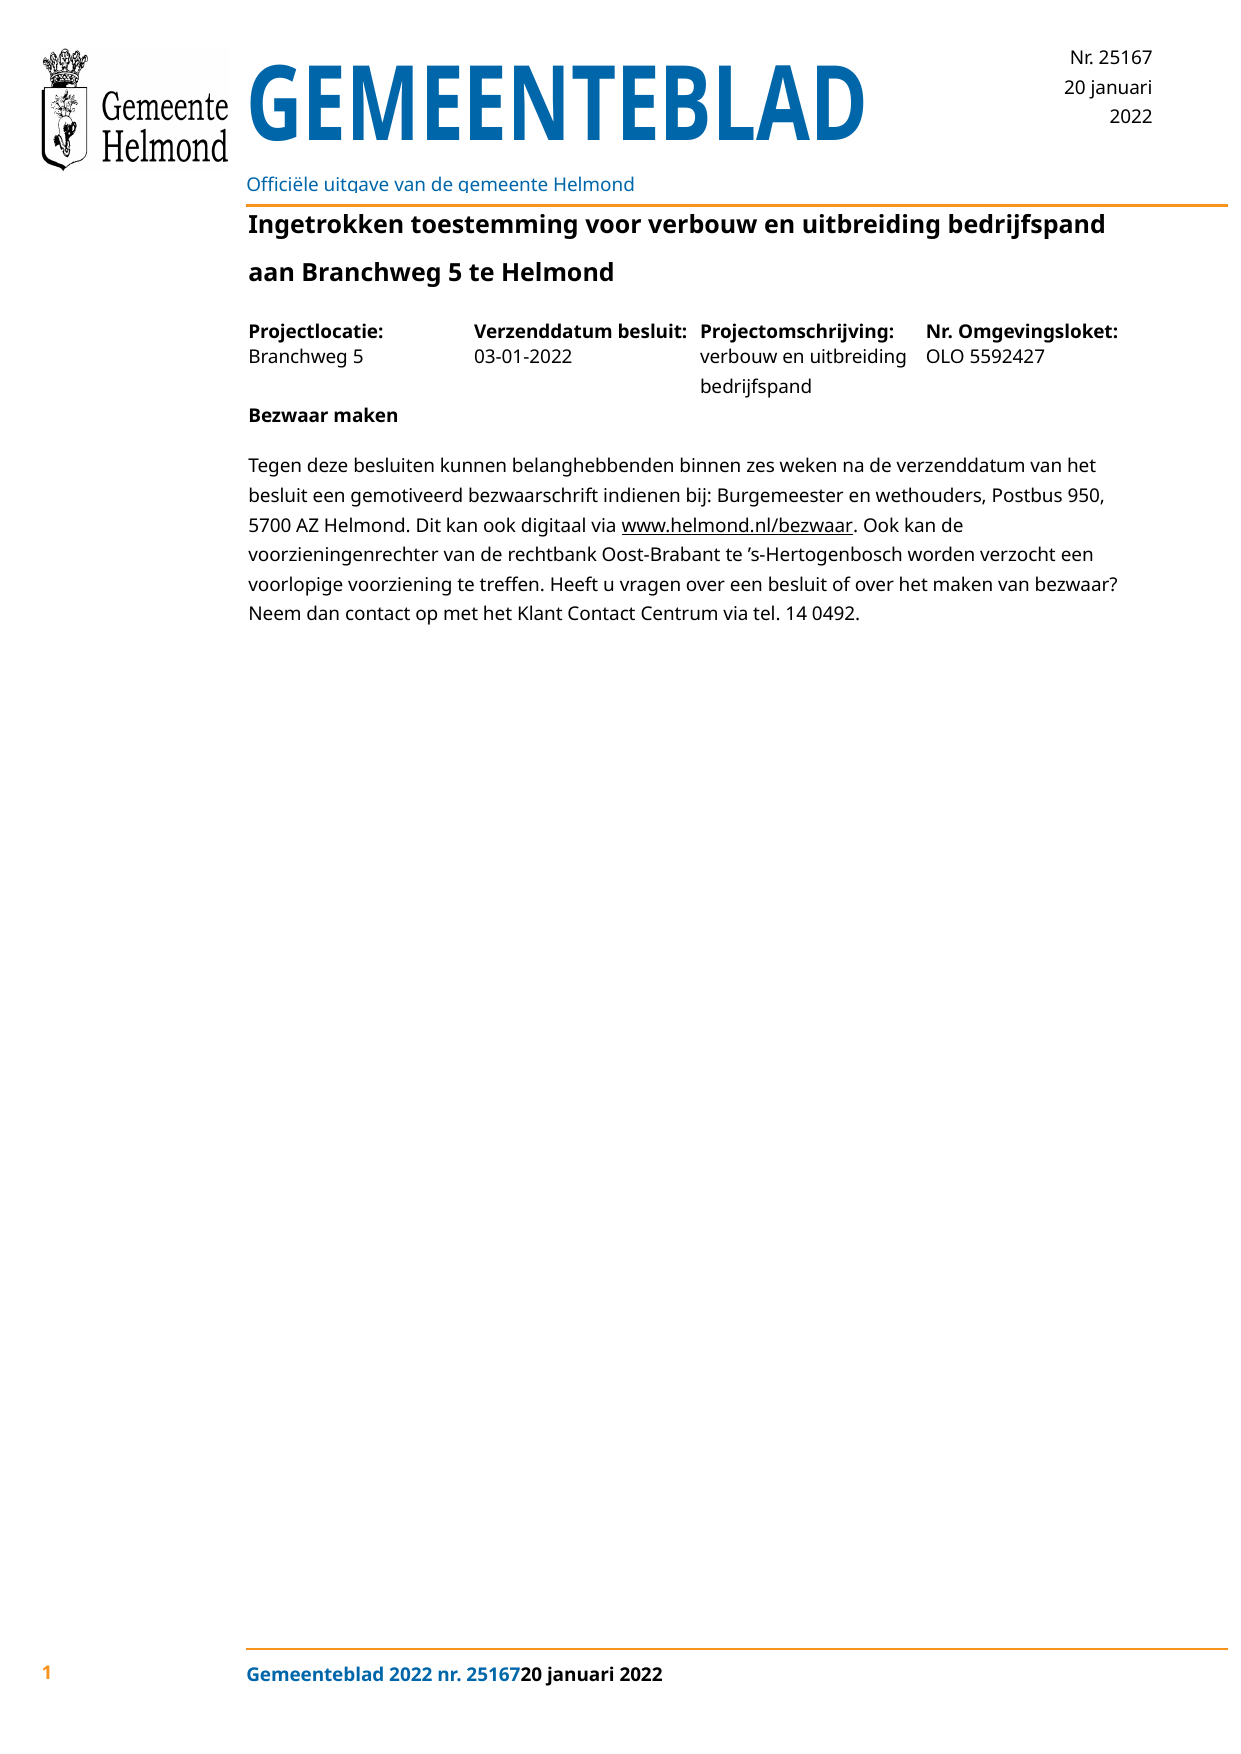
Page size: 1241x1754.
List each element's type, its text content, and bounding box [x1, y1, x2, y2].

table_header Verzenddatum besluit: [474, 318, 700, 344]
table_cell OLO 5592427 [926, 344, 1152, 399]
table_cell Branchweg 5 [248, 344, 474, 399]
text Bezwaar maken [248, 402, 1152, 428]
table_header Projectomschrijving: [700, 318, 926, 344]
picture [41, 47, 231, 172]
text Tegen deze besluiten kunnen belanghebbenden binnen zes weken na de verzenddatum van het besluit een gemotiveerd bezwaarschrift indienen bij: Burgemeester en wethouders, Postbus 950, 5700 AZ Helmond. Dit kan ook digitaal via www.helmond.nl/bezwaar. Ook kan de voorzieningenrechter van de rechtbank Oost-Brabant te ’s-Hertogenbosch worden verzocht een voorlopige voorziening te treffen. Heeft u vragen over een besluit of over het maken van bezwaar? Neem dan contact op met het Klant Contact Centrum via tel. 14 0492. [248, 453, 1152, 626]
table_header Projectlocatie: [248, 318, 474, 344]
table_header Nr. Omgevingsloket: [926, 318, 1152, 344]
table_cell 03-01-2022 [474, 344, 700, 399]
text Ingetrokken toestemming voor verbouw en uitbreiding bedrijfspand aan Branchweg 5 te Helmond [248, 207, 1152, 288]
table_cell verbouw en uitbreiding bedrijfspand [700, 344, 926, 399]
